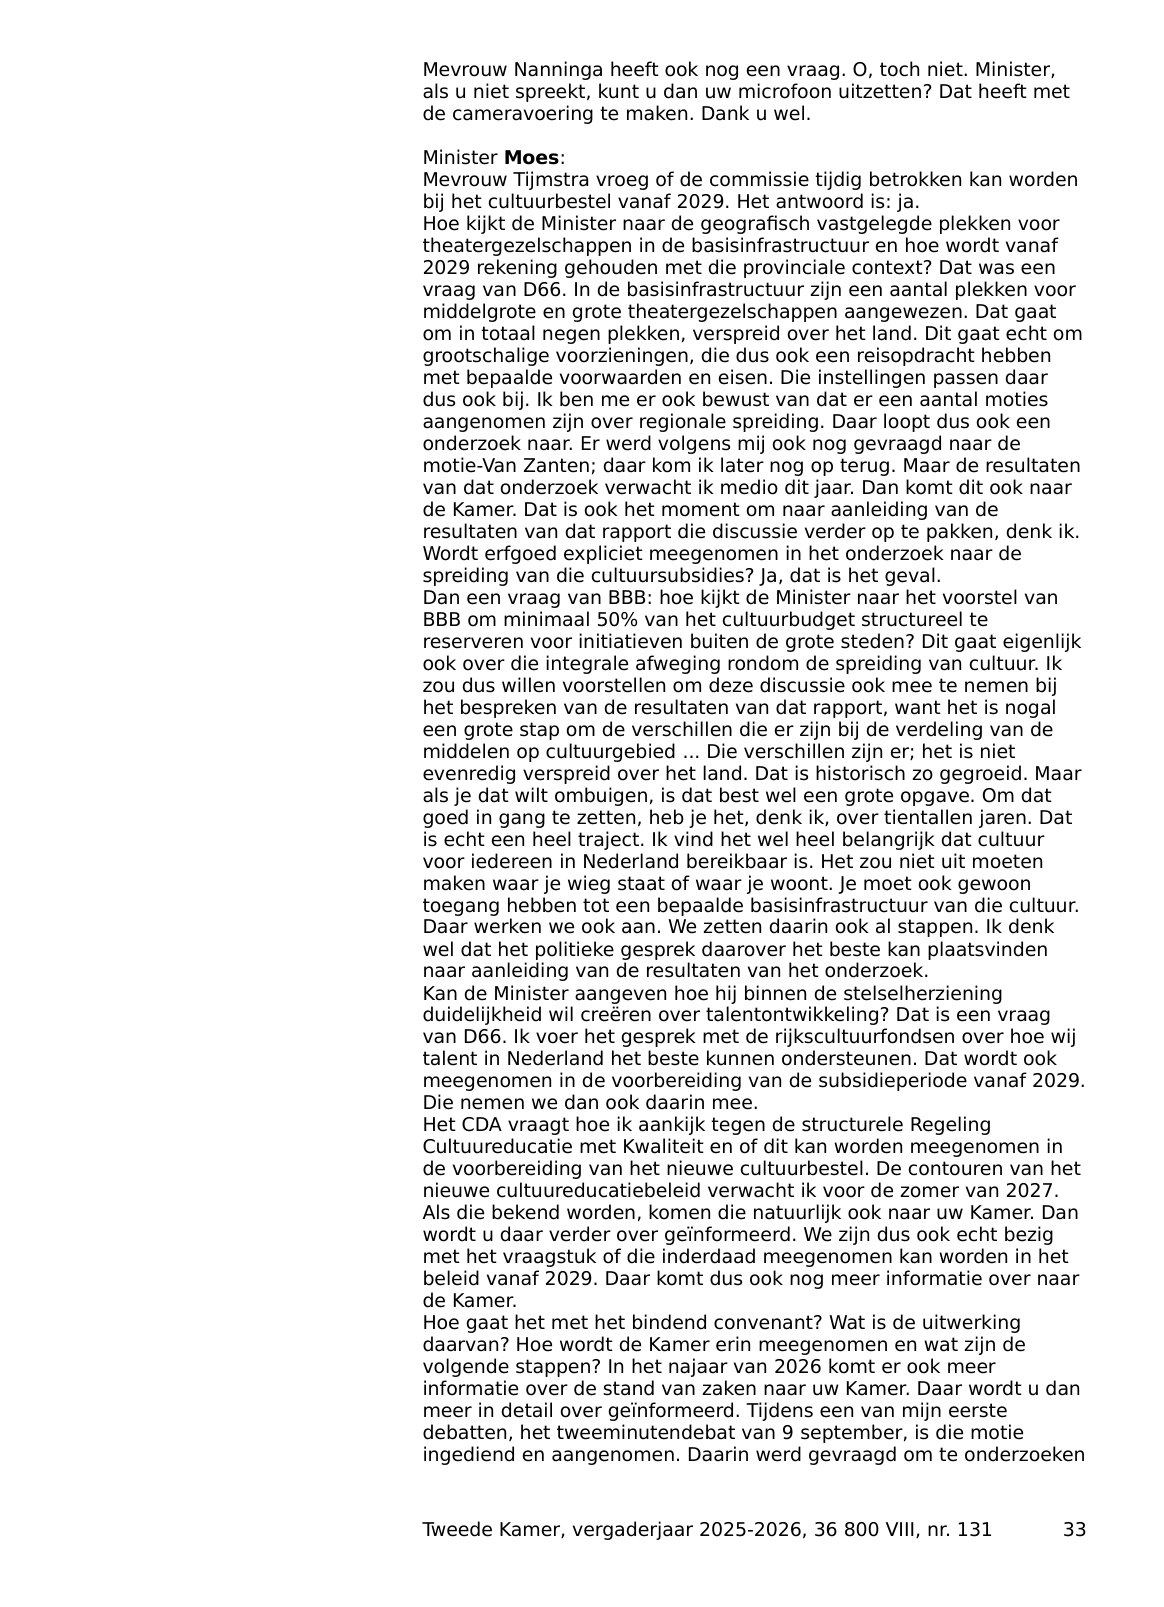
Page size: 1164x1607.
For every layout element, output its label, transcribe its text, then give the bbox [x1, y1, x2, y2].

text Mevrouw Tijmstra vroeg of de commissie tijdig betrokken kan worden bij het cultuurbestel vanaf 2029. Het antwoord is: ja. [422, 169, 1087, 213]
text Wordt erfgoed expliciet meegenomen in het onderzoek naar de spreiding van die cultuursubsidies? Ja, dat is het geval. [422, 543, 1087, 587]
text Het CDA vraagt hoe ik aankijk tegen de structurele Regeling Cultuureducatie met Kwaliteit en of dit kan worden meegenomen in de voorbereiding van het nieuwe cultuurbestel. De contouren van het nieuwe cultuureducatiebeleid verwacht ik voor de zomer van 2027. Als die bekend worden, komen die natuurlijk ook naar uw Kamer. Dan wordt u daar verder over geïnformeerd. We zijn dus ook echt bezig met het vraagstuk of die inderdaad meegenomen kan worden in het beleid vanaf 2029. Daar komt dus ook nog meer informatie over naar de Kamer. [422, 1114, 1087, 1312]
text Mevrouw Nanninga heeft ook nog een vraag. O, toch niet. Minister, als u niet spreekt, kunt u dan uw microfoon uitzetten? Dat heeft met de cameravoering te maken. Dank u wel. [422, 59, 1087, 125]
text Hoe gaat het met het bindend convenant? Wat is de uitwerking daarvan? Hoe wordt de Kamer erin meegenomen en wat zijn de volgende stappen? In het najaar van 2026 komt er ook meer informatie over de stand van zaken naar uw Kamer. Daar wordt u dan meer in detail over geïnformeerd. Tijdens een van mijn eerste debatten, het tweeminutendebat van 9 september, is die motie ingediend en aangenomen. Daarin werd gevraagd om te onderzoeken [422, 1312, 1087, 1466]
text Minister Moes: [422, 147, 1087, 169]
text Hoe kijkt de Minister naar de geografisch vastgelegde plekken voor theatergezelschappen in de basisinfrastructuur en hoe wordt vanaf 2029 rekening gehouden met die provinciale context? Dat was een vraag van D66. In de basisinfrastructuur zijn een aantal plekken voor middelgrote en grote theatergezelschappen aangewezen. Dat gaat om in totaal negen plekken, verspreid over het land. Dit gaat echt om grootschalige voorzieningen, die dus ook een reisopdracht hebben met bepaalde voorwaarden en eisen. Die instellingen passen daar dus ook bij. Ik ben me er ook bewust van dat er een aantal moties aangenomen zijn over regionale spreiding. Daar loopt dus ook een onderzoek naar. Er werd volgens mij ook nog gevraagd naar de motie-Van Zanten; daar kom ik later nog op terug. Maar de resultaten van dat onderzoek verwacht ik medio dit jaar. Dan komt dit ook naar de Kamer. Dat is ook het moment om naar aanleiding van de resultaten van dat rapport die discussie verder op te pakken, denk ik. [422, 213, 1087, 543]
text Kan de Minister aangeven hoe hij binnen de stelselherziening duidelijkheid wil creëren over talentontwikkeling? Dat is een vraag van D66. Ik voer het gesprek met de rijkscultuurfondsen over hoe wij talent in Nederland het beste kunnen ondersteunen. Dat wordt ook meegenomen in de voorbereiding van de subsidieperiode vanaf 2029. Die nemen we dan ook daarin mee. [422, 982, 1087, 1114]
text Dan een vraag van BBB: hoe kijkt de Minister naar het voorstel van BBB om minimaal 50% van het cultuurbudget structureel te reserveren voor initiatieven buiten de grote steden? Dit gaat eigenlijk ook over die integrale afweging rondom de spreiding van cultuur. Ik zou dus willen voorstellen om deze discussie ook mee te nemen bij het bespreken van de resultaten van dat rapport, want het is nogal een grote stap om de verschillen die er zijn bij de verdeling van de middelen op cultuurgebied ... Die verschillen zijn er; het is niet evenredig verspreid over het land. Dat is historisch zo gegroeid. Maar als je dat wilt ombuigen, is dat best wel een grote opgave. Om dat goed in gang te zetten, heb je het, denk ik, over tientallen jaren. Dat is echt een heel traject. Ik vind het wel heel belangrijk dat cultuur voor iedereen in Nederland bereikbaar is. Het zou niet uit moeten maken waar je wieg staat of waar je woont. Je moet ook gewoon toegang hebben tot een bepaalde basisinfrastructuur van die cultuur. Daar werken we ook aan. We zetten daarin ook al stappen. Ik denk wel dat het politieke gesprek daarover het beste kan plaatsvinden naar aanleiding van de resultaten van het onderzoek. [422, 587, 1087, 982]
